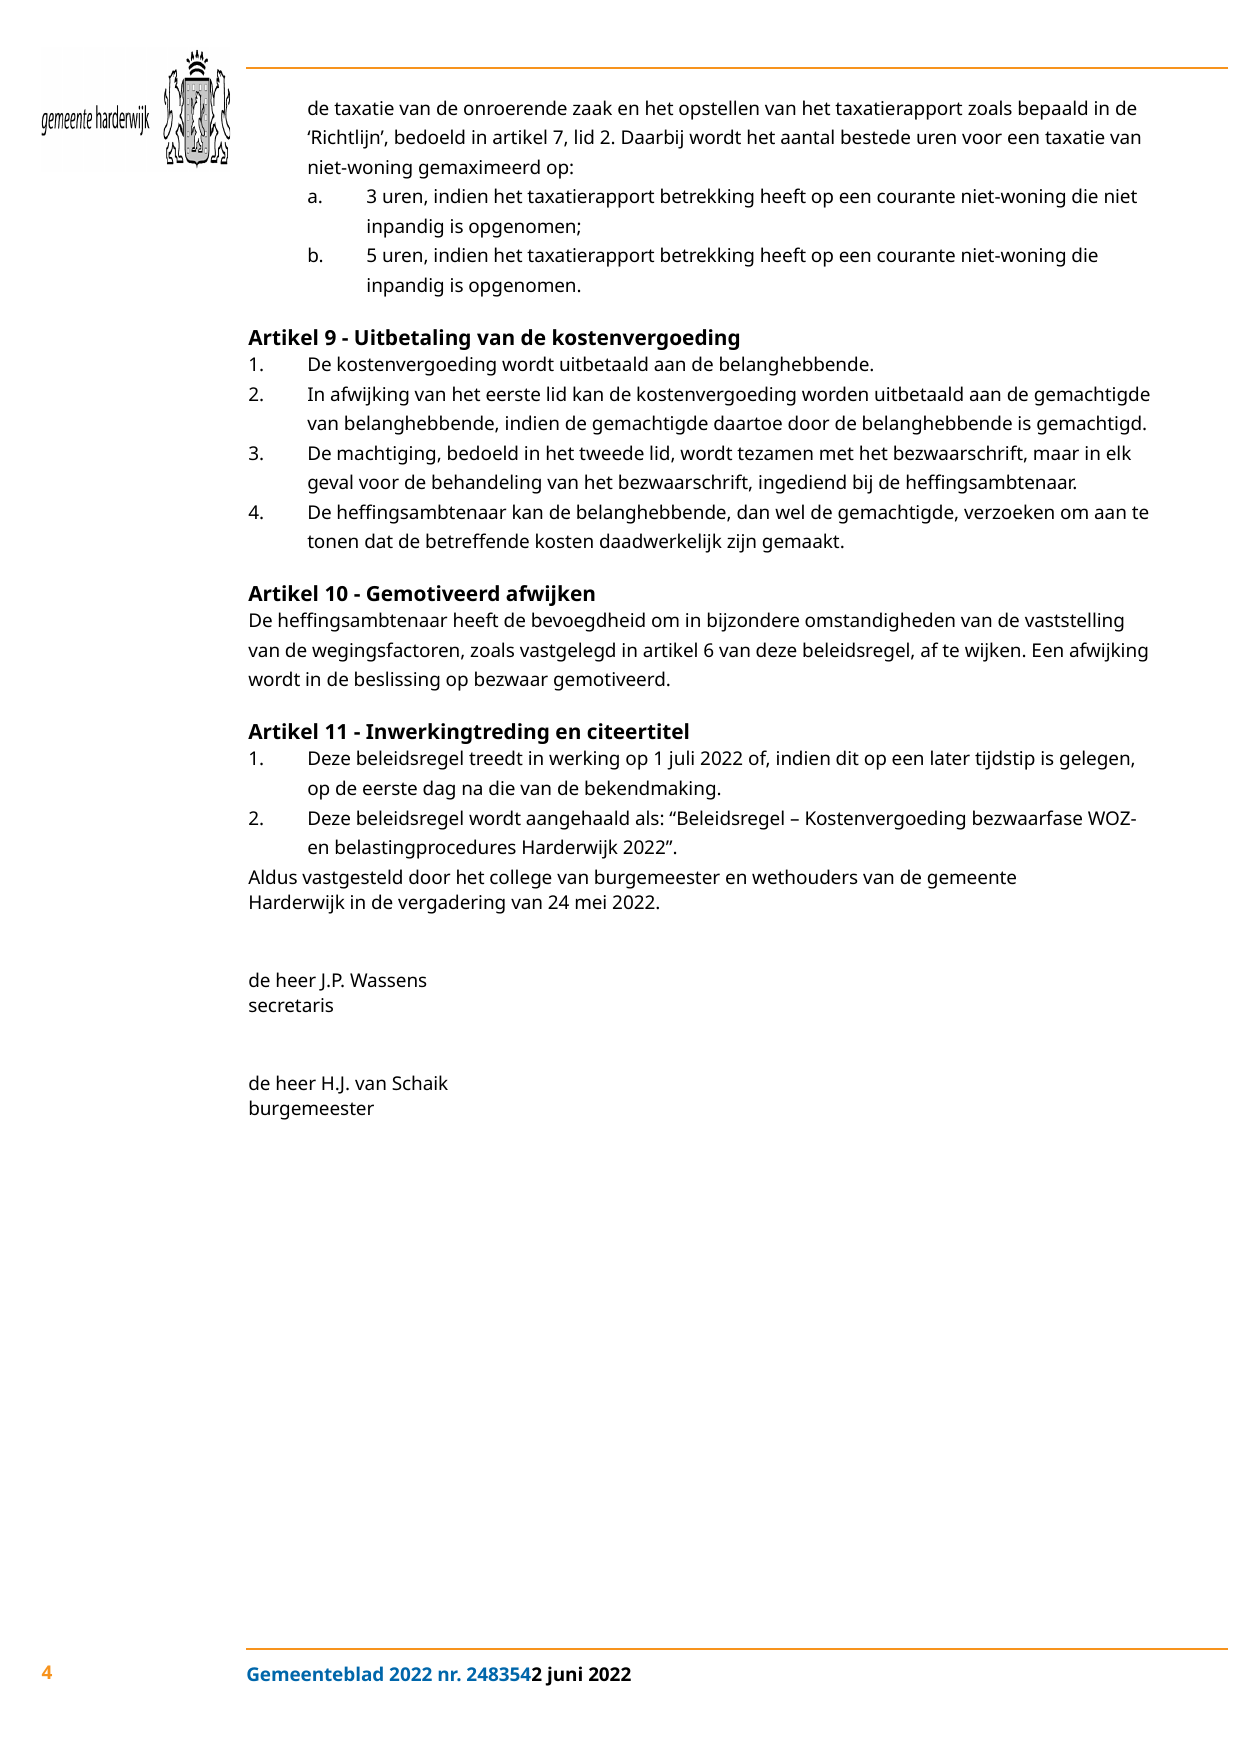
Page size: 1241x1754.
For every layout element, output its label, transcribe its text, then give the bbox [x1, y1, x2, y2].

picture [41, 47, 231, 172]
text de heer J.P. Wassens [248, 967, 1152, 992]
text De heffingsambtenaar heeft de bevoegdheid om in bijzondere omstandigheden van de vaststelling van de wegingsfactoren, zoals vastgelegd in artikel 6 van deze beleidsregel, af te wijken. Een afwijking wordt in de beslissing op bezwaar gemotiveerd. [248, 607, 1152, 692]
text Artikel 11 - Inwerkingtreding en citeertitel [248, 717, 1152, 746]
list 5 uren, indien het taxatierapport betrekking heeft op een courante niet-woning die inpandig is opgenomen. [307, 243, 1152, 298]
text Artikel 9 - Uitbetaling van de kostenvergoeding [248, 323, 1152, 351]
list Deze beleidsregel treedt in werking op 1 juli 2022 of, indien dit op een later tijdstip is gelegen, op de eerste dag na die van de bekendmaking. [248, 746, 1152, 801]
text Artikel 10 - Gemotiveerd afwijken [248, 579, 1152, 607]
text de heer H.J. van Schaik [248, 1070, 1152, 1095]
text Harderwijk in de vergadering van 24 mei 2022. [248, 889, 1152, 915]
list De machtiging, bedoeld in het tweede lid, wordt tezamen met het bezwaarschrift, maar in elk geval voor de behandeling van het bezwaarschrift, ingediend bij de heffingsambtenaar. [248, 440, 1152, 495]
list 3 uren, indien het taxatierapport betrekking heeft op een courante niet-woning die niet inpandig is opgenomen; [307, 183, 1152, 239]
text secretaris [248, 992, 1152, 1018]
text burgemeester [248, 1095, 1152, 1121]
list De kostenvergoeding wordt uitbetaald aan de belanghebbende. [248, 351, 1152, 377]
text Aldus vastgesteld door het college van burgemeester en wethouders van de gemeente [248, 864, 1152, 889]
list In afwijking van het eerste lid kan de kostenvergoeding worden uitbetaald aan de gemachtigde van belanghebbende, indien de gemachtigde daartoe door de belanghebbende is gemachtigd. [248, 381, 1152, 436]
list De heffingsambtenaar kan de belanghebbende, dan wel de gemachtigde, verzoeken om aan te tonen dat de betreffende kosten daadwerkelijk zijn gemaakt. [248, 499, 1152, 554]
list Deze beleidsregel wordt aangehaald als: “Beleidsregel – Kostenvergoeding bezwaarfase WOZ- en belastingprocedures Harderwijk 2022”. [248, 805, 1152, 860]
list de taxatie van de onroerende zaak en het opstellen van het taxatierapport zoals bepaald in de ‘Richtlijn’, bedoeld in artikel 7, lid 2. Daarbij wordt het aantal bestede uren voor een taxatie van niet-woning gemaximeerd op: [248, 95, 1152, 180]
